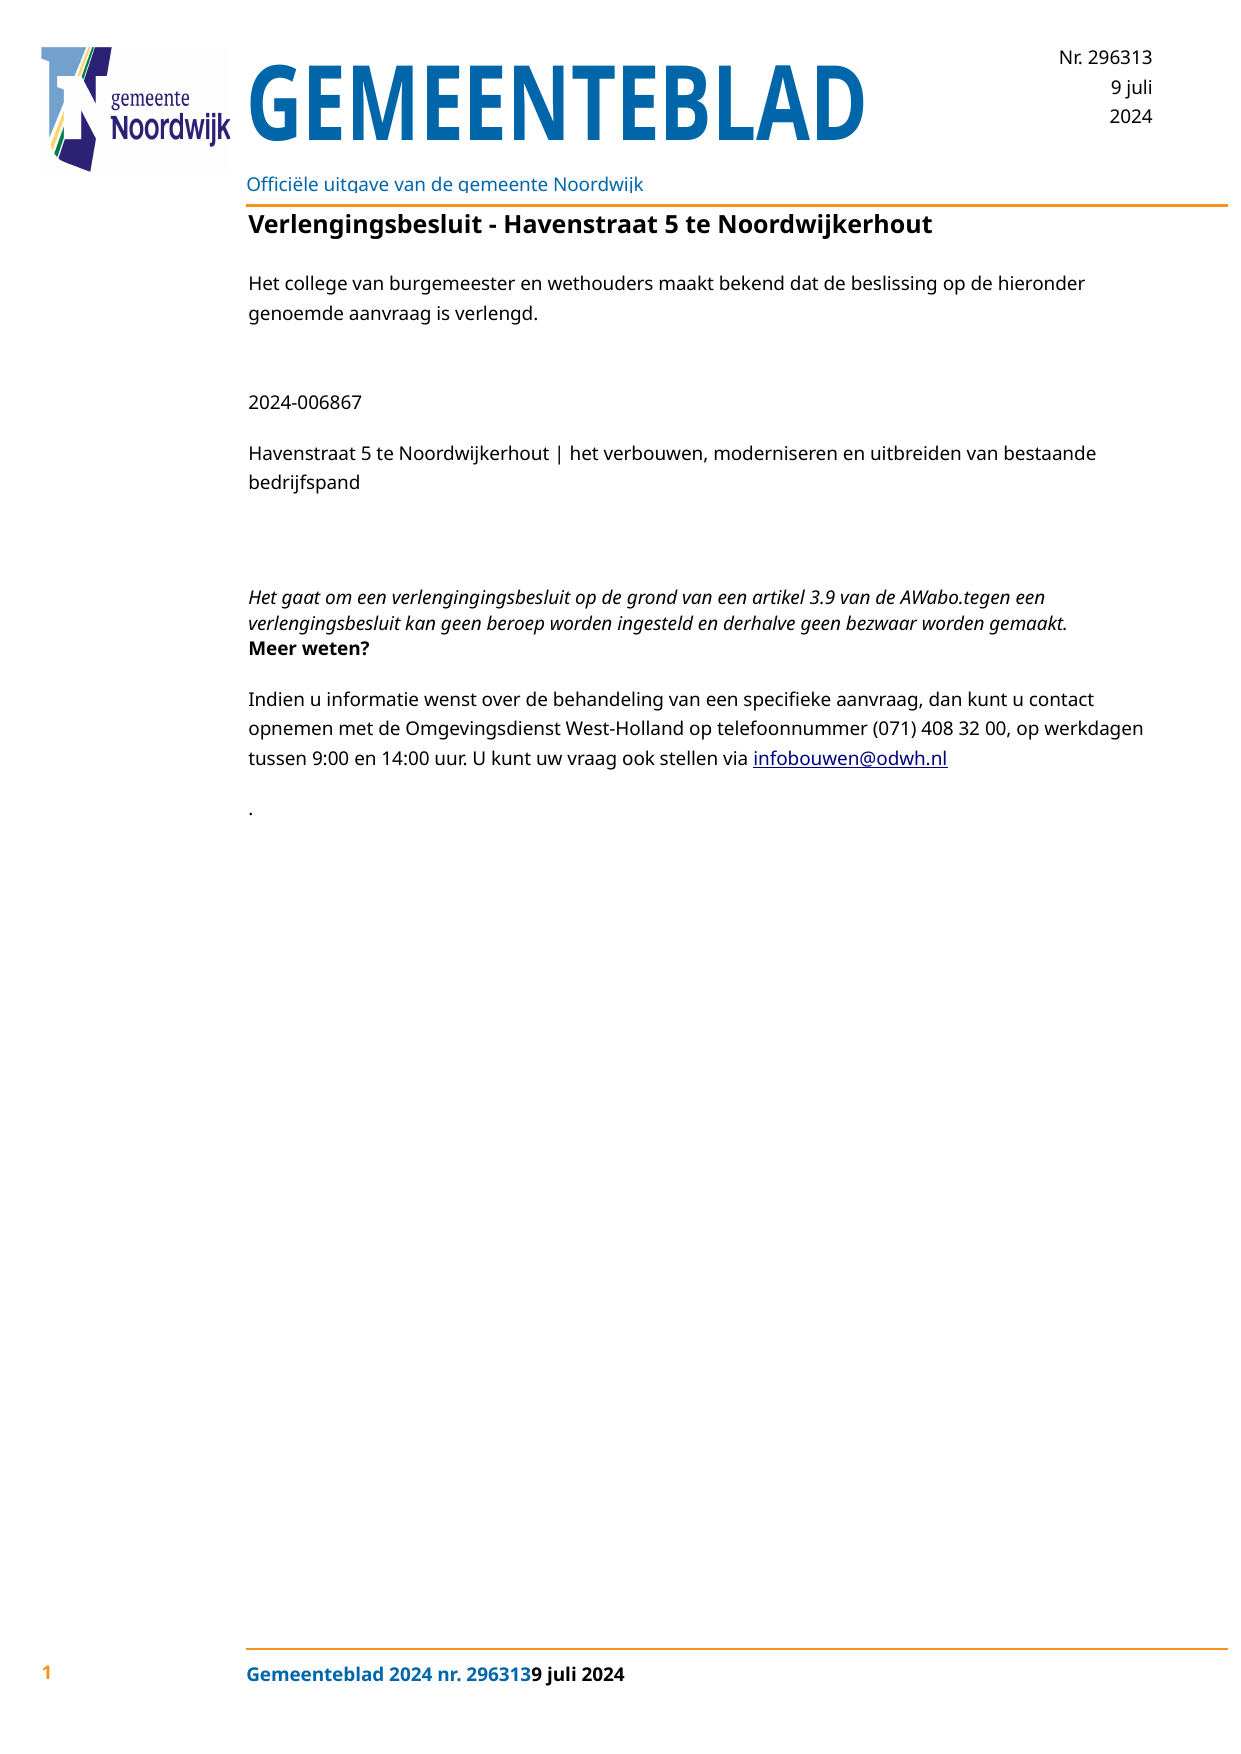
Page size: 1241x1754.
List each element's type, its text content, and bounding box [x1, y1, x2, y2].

text Verlengingsbesluit - Havenstraat 5 te Noordwijkerhout [248, 207, 1152, 241]
text Meer weten? [248, 635, 1152, 661]
text Indien u informatie wenst over de behandeling van een specifieke aanvraag, dan kunt u contact opnemen met de Omgevingsdienst West-Holland op telefoonnummer (071) 408 32 00, op werkdagen tussen 9:00 en 14:00 uur. U kunt uw vraag ook stellen via infobouwen@odwh.nl [248, 686, 1152, 771]
text Het college van burgemeester en wethouders maakt bekend dat de beslissing op de hieronder genoemde aanvraag is verlengd. [248, 270, 1152, 326]
text Havenstraat 5 te Noordwijkerhout | het verbouwen, moderniseren en uitbreiden van bestaande bedrijfspand [248, 440, 1152, 495]
picture [41, 47, 231, 172]
text . [248, 795, 1152, 821]
text Het gaat om een verlengingingsbesluit op de grond van een artikel 3.9 van de AWabo.tegen een verlengingsbesluit kan geen beroep worden ingesteld en derhalve geen bezwaar worden gemaakt. [248, 584, 1152, 635]
text 2024-006867 [248, 389, 1152, 415]
